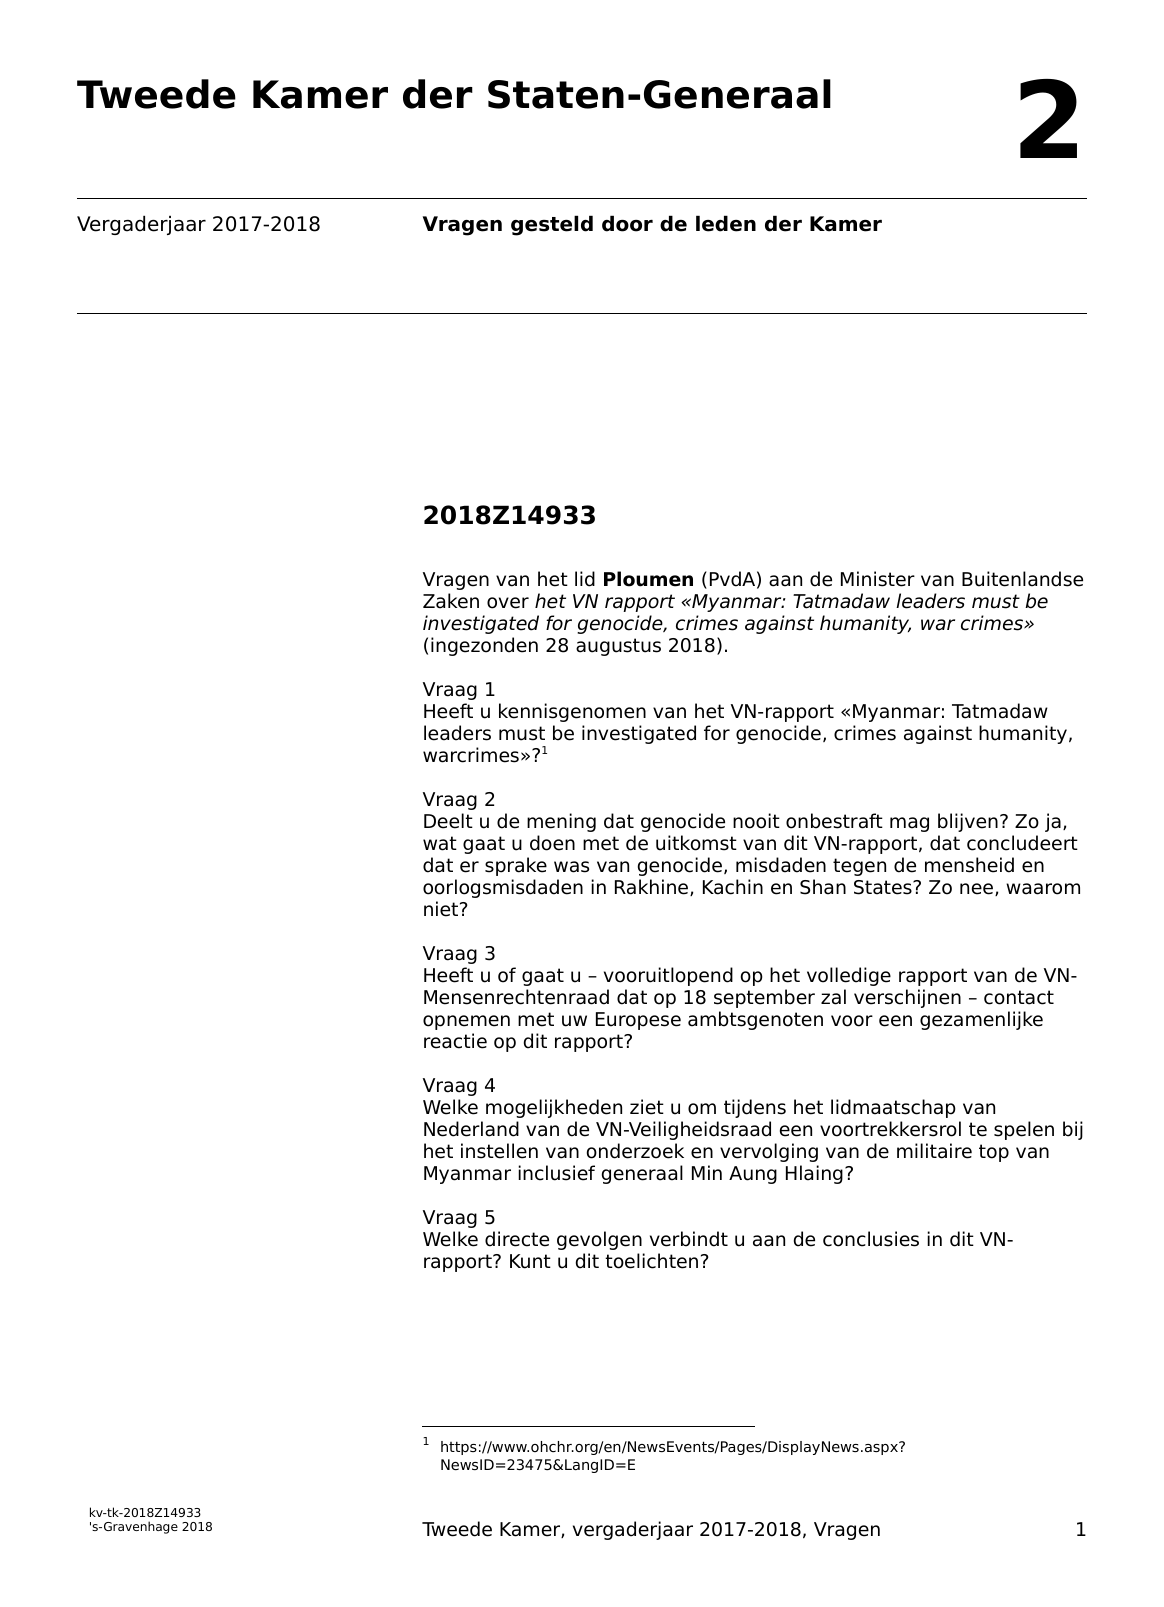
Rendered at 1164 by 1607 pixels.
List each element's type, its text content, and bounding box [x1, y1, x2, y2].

text Welke mogelijkheden ziet u om tijdens het lidmaatschap van Nederland van de VN-Veiligheidsraad een voortrekkersrol te spelen bij het instellen van onderzoek en vervolging van de militaire top van Myanmar inclusief generaal Min Aung Hlaing? [422, 1097, 1087, 1185]
table_header 2 [886, 59, 1087, 198]
table_cell Vragen gesteld door de leden der Kamer [422, 199, 1087, 313]
text Vraag 5 [422, 1207, 1087, 1229]
text Vragen van het lid Ploumen (PvdA) aan de Minister van Buitenlandse Zaken over het VN rapport «Myanmar: Tatmadaw leaders must be investigated for genocide, crimes against humanity, war crimes» (ingezonden 28 augustus 2018). [422, 569, 1087, 657]
text Vraag 3 [422, 943, 1087, 965]
text Vraag 4 [422, 1075, 1087, 1097]
text 2018Z14933 [422, 501, 1087, 531]
table_header Tweede Kamer der Staten-Generaal [77, 59, 886, 198]
text Vraag 2 [422, 789, 1087, 811]
text Deelt u de mening dat genocide nooit onbestraft mag blijven? Zo ja, wat gaat u doen met de uitkomst van dit VN-rapport, dat concludeert dat er sprake was van genocide, misdaden tegen de mensheid en oorlogsmisdaden in Rakhine, Kachin en Shan States? Zo nee, waarom niet? [422, 811, 1087, 921]
text https://www.ohchr.org/en/NewsEvents/Pages/DisplayNews.aspx?NewsID=23475&LangID=E [422, 1435, 1087, 1474]
text Welke directe gevolgen verbindt u aan de conclusies in dit VN-rapport? Kunt u dit toelichten? [422, 1229, 1087, 1273]
text Heeft u of gaat u – vooruitlopend op het volledige rapport van de VN-Mensenrechtenraad dat op 18 september zal verschijnen – contact opnemen met uw Europese ambtsgenoten voor een gezamenlijke reactie op dit rapport? [422, 965, 1087, 1053]
text Vraag 1 [422, 679, 1087, 701]
table_cell Vergaderjaar 2017-2018 [77, 199, 422, 313]
text kv-tk-2018Z14933 [88, 1506, 323, 1520]
text Heeft u kennisgenomen van het VN-rapport «Myanmar: Tatmadaw leaders must be investigated for genocide, crimes against humanity, warcrimes»? [422, 701, 1087, 767]
text 's-Gravenhage 2018 [88, 1520, 323, 1534]
